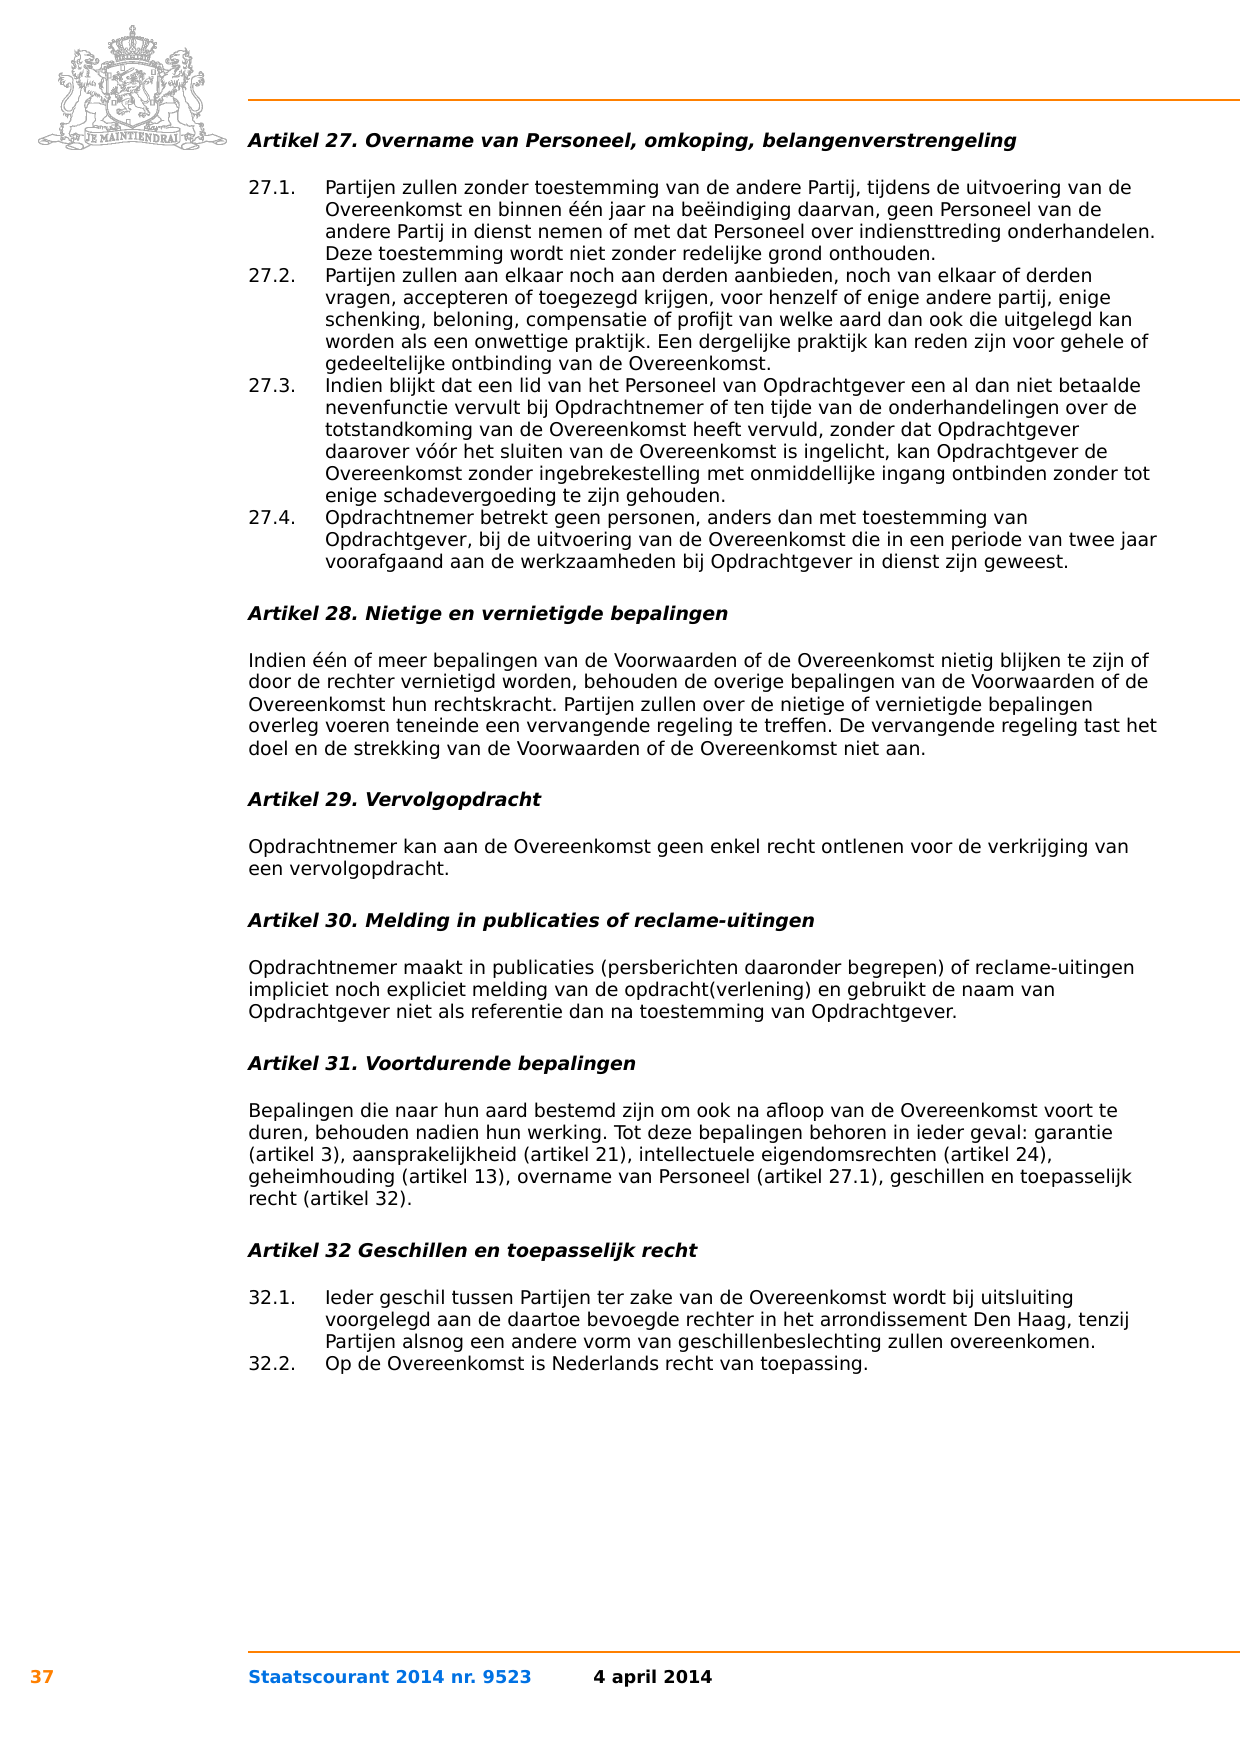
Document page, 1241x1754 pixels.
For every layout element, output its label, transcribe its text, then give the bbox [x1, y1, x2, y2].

text Bepalingen die naar hun aard bestemd zijn om ook na afloop van de Overeenkomst voort te duren, behouden nadien hun werking. Tot deze bepalingen behoren in ieder geval: garantie (artikel 3), aansprakelijkheid (artikel 21), intellectuele eigendomsrechten (artikel 24), geheimhouding (artikel 13), overname van Personeel (artikel 27.1), geschillen en toepasselijk recht (artikel 32). [248, 1100, 1163, 1210]
text Indien één of meer bepalingen van de Voorwaarden of de Overeenkomst nietig blijken te zijn of door de rechter vernietigd worden, behouden de overige bepalingen van de Voorwaarden of de Overeenkomst hun rechtskracht. Partijen zullen over de nietige of vernietigde bepalingen overleg voeren teneinde een vervangende regeling te treffen. De vervangende regeling tast het doel en de strekking van de Voorwaarden of de Overeenkomst niet aan. [248, 649, 1163, 759]
text 27.2. Partijen zullen aan elkaar noch aan derden aanbieden, noch van elkaar of derden vragen, accepteren of toegezegd krijgen, voor henzelf of enige andere partij, enige schenking, beloning, compensatie of profijt van welke aard dan ook die uitgelegd kan worden als een onwettige praktijk. Een dergelijke praktijk kan reden zijn voor gehele of gedeeltelijke ontbinding van de Overeenkomst. [248, 265, 1163, 375]
subtitle Artikel 29. Vervolgopdracht [248, 789, 1163, 811]
subtitle Artikel 28. Nietige en vernietigde bepalingen [248, 602, 1163, 624]
picture [38, 25, 227, 150]
text Opdrachtnemer kan aan de Overeenkomst geen enkel recht ontlenen voor de verkrijging van een vervolgopdracht. [248, 836, 1163, 880]
text Opdrachtnemer maakt in publicaties (persberichten daaronder begrepen) of reclame-uitingen impliciet noch expliciet melding van de opdracht(verlening) en gebruikt de naam van Opdrachtgever niet als referentie dan na toestemming van Opdrachtgever. [248, 957, 1163, 1023]
text 32.1. Ieder geschil tussen Partijen ter zake van de Overeenkomst wordt bij uitsluiting voorgelegd aan de daartoe bevoegde rechter in het arrondissement Den Haag, tenzij Partijen alsnog een andere vorm van geschillenbeslechting zullen overeenkomen. [248, 1287, 1163, 1353]
text 32.2. Op de Overeenkomst is Nederlands recht van toepassing. [248, 1353, 1163, 1375]
subtitle Artikel 31. Voortdurende bepalingen [248, 1053, 1163, 1075]
subtitle Artikel 27. Overname van Personeel, omkoping, belangenverstrengeling [248, 130, 1163, 152]
subtitle Artikel 30. Melding in publicaties of reclame-uitingen [248, 910, 1163, 932]
text 27.4. Opdrachtnemer betrekt geen personen, anders dan met toestemming van Opdrachtgever, bij de uitvoering van de Overeenkomst die in een periode van twee jaar voorafgaand aan de werkzaamheden bij Opdrachtgever in dienst zijn geweest. [248, 507, 1163, 572]
text 27.1. Partijen zullen zonder toestemming van de andere Partij, tijdens de uitvoering van de Overeenkomst en binnen één jaar na beëindiging daarvan, geen Personeel van de andere Partij in dienst nemen of met dat Personeel over indiensttreding onderhandelen. Deze toestemming wordt niet zonder redelijke grond onthouden. [248, 177, 1163, 265]
text 27.3. Indien blijkt dat een lid van het Personeel van Opdrachtgever een al dan niet betaalde nevenfunctie vervult bij Opdrachtnemer of ten tijde van de onderhandelingen over de totstandkoming van de Overeenkomst heeft vervuld, zonder dat Opdrachtgever daarover vóór het sluiten van de Overeenkomst is ingelicht, kan Opdrachtgever de Overeenkomst zonder ingebrekestelling met onmiddellijke ingang ontbinden zonder tot enige schadevergoeding te zijn gehouden. [248, 375, 1163, 507]
subtitle Artikel 32 Geschillen en toepasselijk recht [248, 1240, 1163, 1262]
